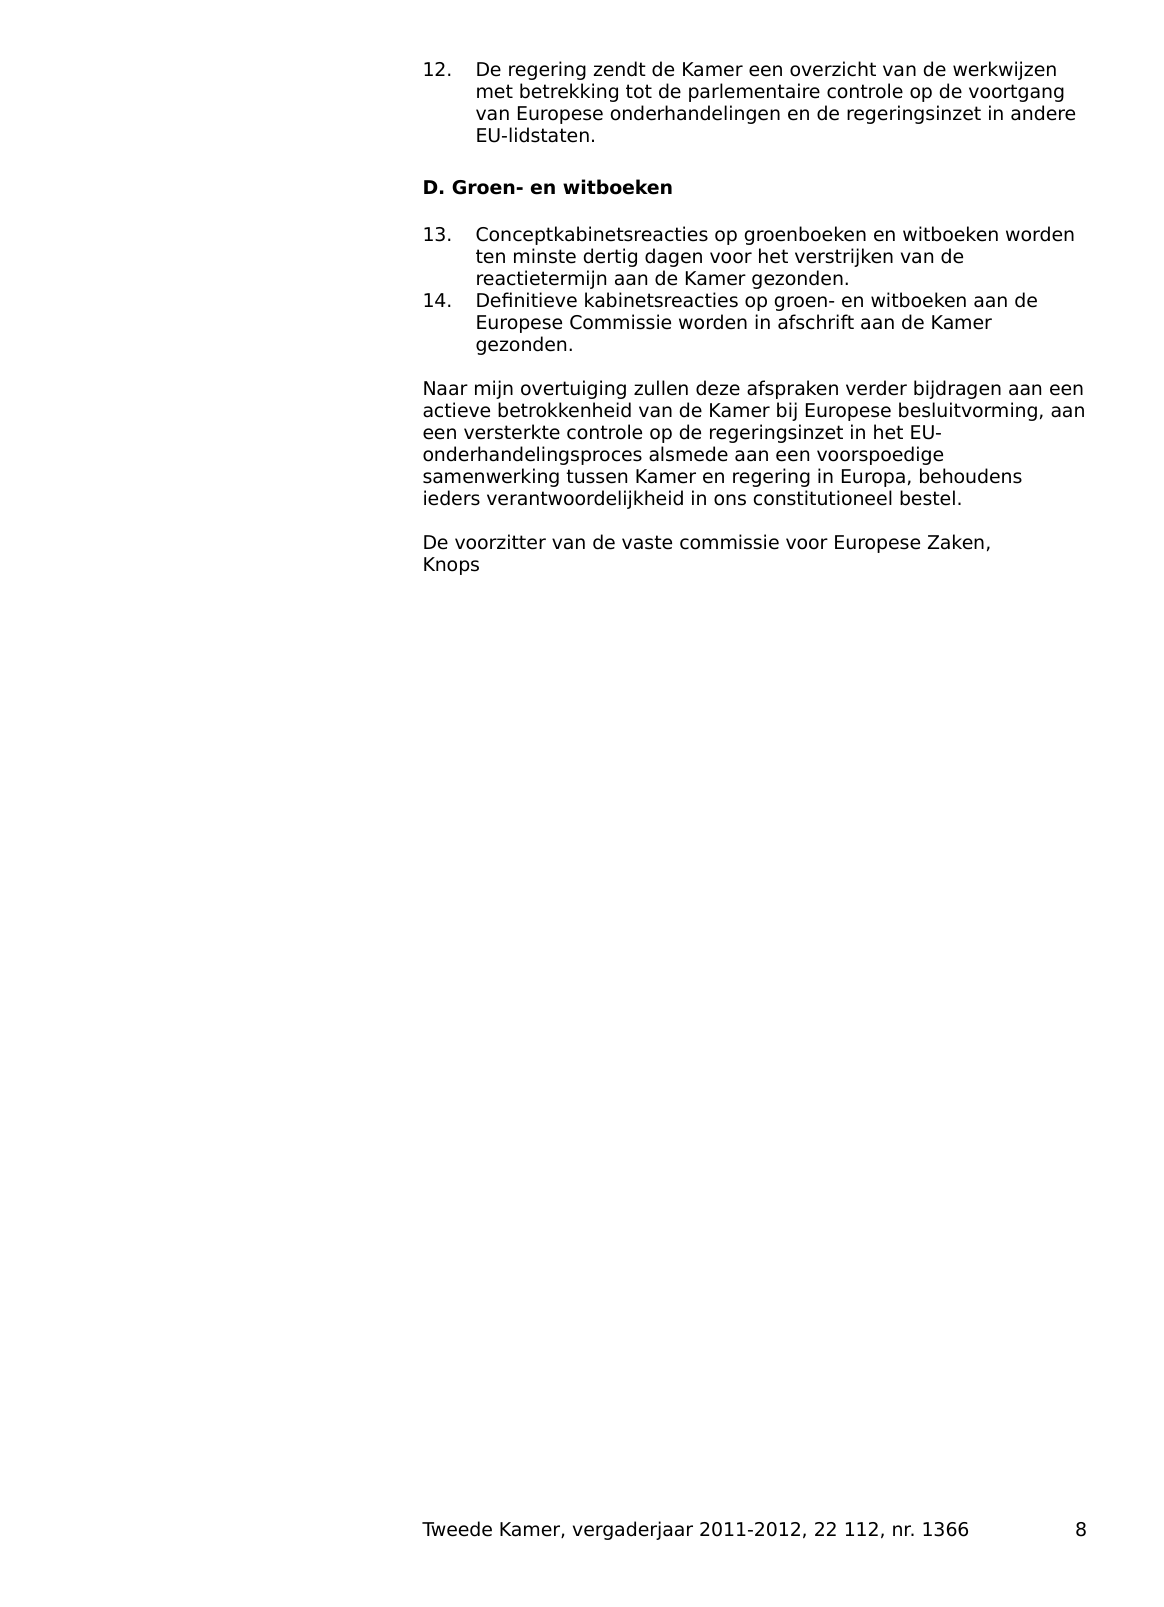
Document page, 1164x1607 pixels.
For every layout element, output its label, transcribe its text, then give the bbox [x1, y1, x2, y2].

text De voorzitter van de vaste commissie voor Europese Zaken, Knops [422, 532, 1087, 576]
text Naar mijn overtuiging zullen deze afspraken verder bijdragen aan een actieve betrokkenheid van de Kamer bij Europese besluitvorming, aan een versterkte controle op de regeringsinzet in het EU-onderhandelingsproces alsmede aan een voorspoedige samenwerking tussen Kamer en regering in Europa, behoudens ieders verantwoordelijkheid in ons constitutioneel bestel. [422, 378, 1087, 510]
text 12. De regering zendt de Kamer een overzicht van de werkwijzen met betrekking tot de parlementaire controle op de voortgang van Europese onderhandelingen en de regeringsinzet in andere EU-lidstaten. [422, 59, 1087, 147]
text 13. Conceptkabinetsreacties op groenboeken en witboeken worden ten minste dertig dagen voor het verstrijken van de reactietermijn aan de Kamer gezonden. [422, 224, 1087, 290]
text 14. Definitieve kabinetsreacties op groen- en witboeken aan de Europese Commissie worden in afschrift aan de Kamer gezonden. [422, 290, 1087, 356]
subtitle D. Groen- en witboeken [422, 177, 1087, 199]
